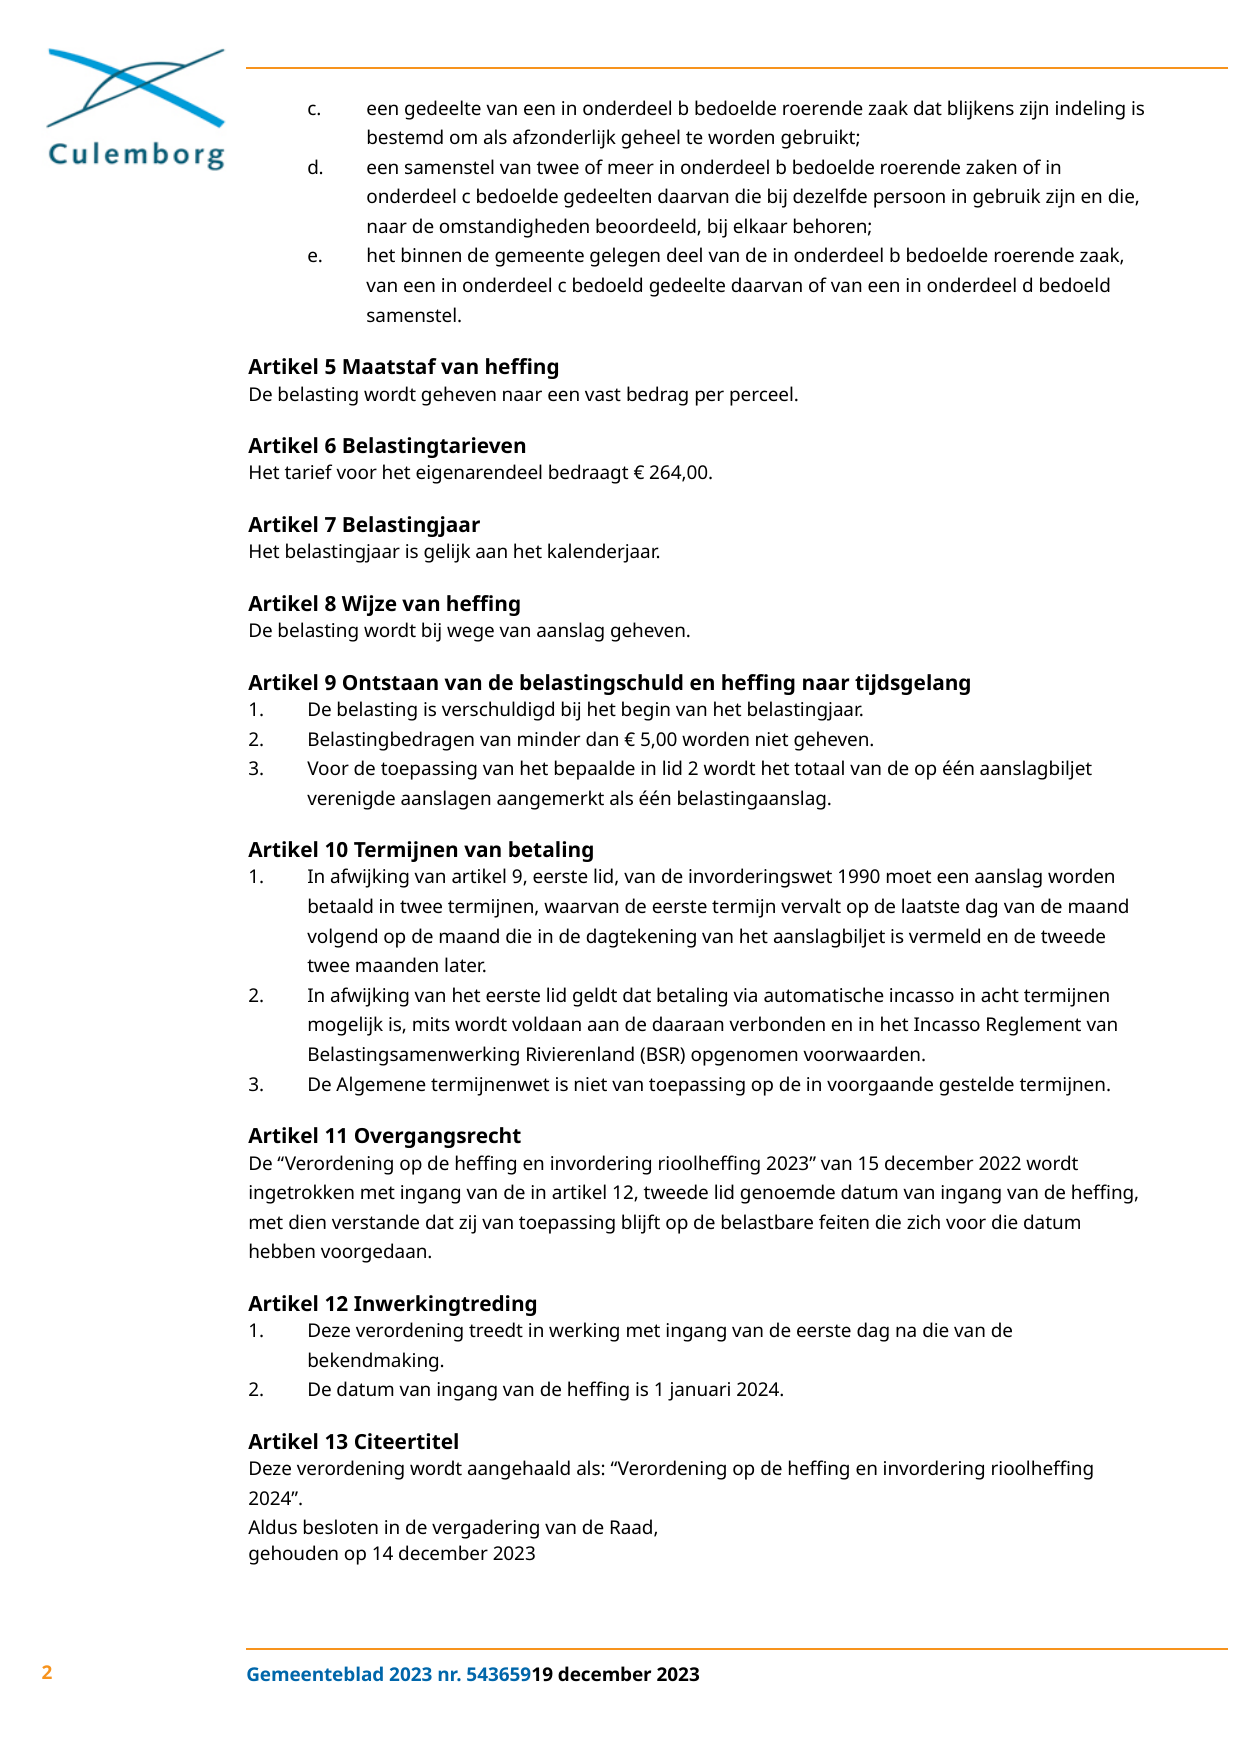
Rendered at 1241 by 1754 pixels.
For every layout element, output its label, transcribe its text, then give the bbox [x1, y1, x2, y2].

text Artikel 5 Maatstaf van heffing [248, 352, 1152, 381]
text Artikel 7 Belastingjaar [248, 510, 1152, 538]
text De “Verordening op de heffing en invordering rioolheffing 2023” van 15 december 2022 wordt ingetrokken met ingang van de in artikel 12, tweede lid genoemde datum van ingang van de heffing, met dien verstande dat zij van toepassing blijft op de belastbare feiten die zich voor die datum hebben voorgedaan. [248, 1150, 1152, 1264]
text Aldus besloten in de vergadering van de Raad, [248, 1514, 1152, 1540]
text Het belastingjaar is gelijk aan het kalenderjaar. [248, 538, 1152, 564]
text Artikel 6 Belastingtarieven [248, 431, 1152, 459]
list In afwijking van artikel 9, eerste lid, van de invorderingswet 1990 moet een aanslag worden betaald in twee termijnen, waarvan de eerste termijn vervalt op de laatste dag van de maand volgend op de maand die in de dagtekening van het aanslagbiljet is vermeld en de tweede twee maanden later. [248, 864, 1152, 978]
list In afwijking van het eerste lid geldt dat betaling via automatische incasso in acht termijnen mogelijk is, mits wordt voldaan aan de daaraan verbonden en in het Incasso Reglement van Belastingsamenwerking Rivierenland (BSR) opgenomen voorwaarden. [248, 982, 1152, 1067]
text De belasting wordt geheven naar een vast bedrag per perceel. [248, 381, 1152, 406]
text Artikel 13 Citeertitel [248, 1427, 1152, 1455]
list Belastingbedragen van minder dan € 5,00 worden niet geheven. [248, 726, 1152, 751]
list Voor de toepassing van het bepaalde in lid 2 wordt het totaal van de op één aanslagbiljet verenigde aanslagen aangemerkt als één belastingaanslag. [248, 755, 1152, 811]
list een gedeelte van een in onderdeel b bedoelde roerende zaak dat blijkens zijn indeling is bestemd om als afzonderlijk geheel te worden gebruikt; [307, 95, 1152, 150]
list De datum van ingang van de heffing is 1 januari 2024. [248, 1376, 1152, 1402]
text De belasting wordt bij wege van aanslag geheven. [248, 617, 1152, 643]
list Deze verordening treedt in werking met ingang van de eerste dag na die van de bekendmaking. [248, 1317, 1152, 1373]
text Artikel 11 Overgangsrecht [248, 1121, 1152, 1150]
text gehouden op 14 december 2023 [248, 1540, 1152, 1566]
text Artikel 12 Inwerkingtreding [248, 1289, 1152, 1317]
text Artikel 8 Wijze van heffing [248, 589, 1152, 617]
text Deze verordening wordt aangehaald als: “Verordening op de heffing en invordering rioolheffing 2024”. [248, 1455, 1152, 1511]
text Artikel 9 Ontstaan van de belastingschuld en heffing naar tijdsgelang [248, 668, 1152, 696]
text Artikel 10 Termijnen van betaling [248, 835, 1152, 864]
list het binnen de gemeente gelegen deel van de in onderdeel b bedoelde roerende zaak, van een in onderdeel c bedoeld gedeelte daarvan of van een in onderdeel d bedoeld samenstel. [307, 243, 1152, 328]
picture [41, 47, 231, 172]
list De Algemene termijnenwet is niet van toepassing op de in voorgaande gestelde termijnen. [248, 1071, 1152, 1097]
list De belasting is verschuldigd bij het begin van het belastingjaar. [248, 696, 1152, 722]
text Het tarief voor het eigenarendeel bedraagt € 264,00. [248, 459, 1152, 485]
list een samenstel van twee of meer in onderdeel b bedoelde roerende zaken of in onderdeel c bedoelde gedeelten daarvan die bij dezelfde persoon in gebruik zijn en die, naar de omstandigheden beoordeeld, bij elkaar behoren; [307, 154, 1152, 239]
